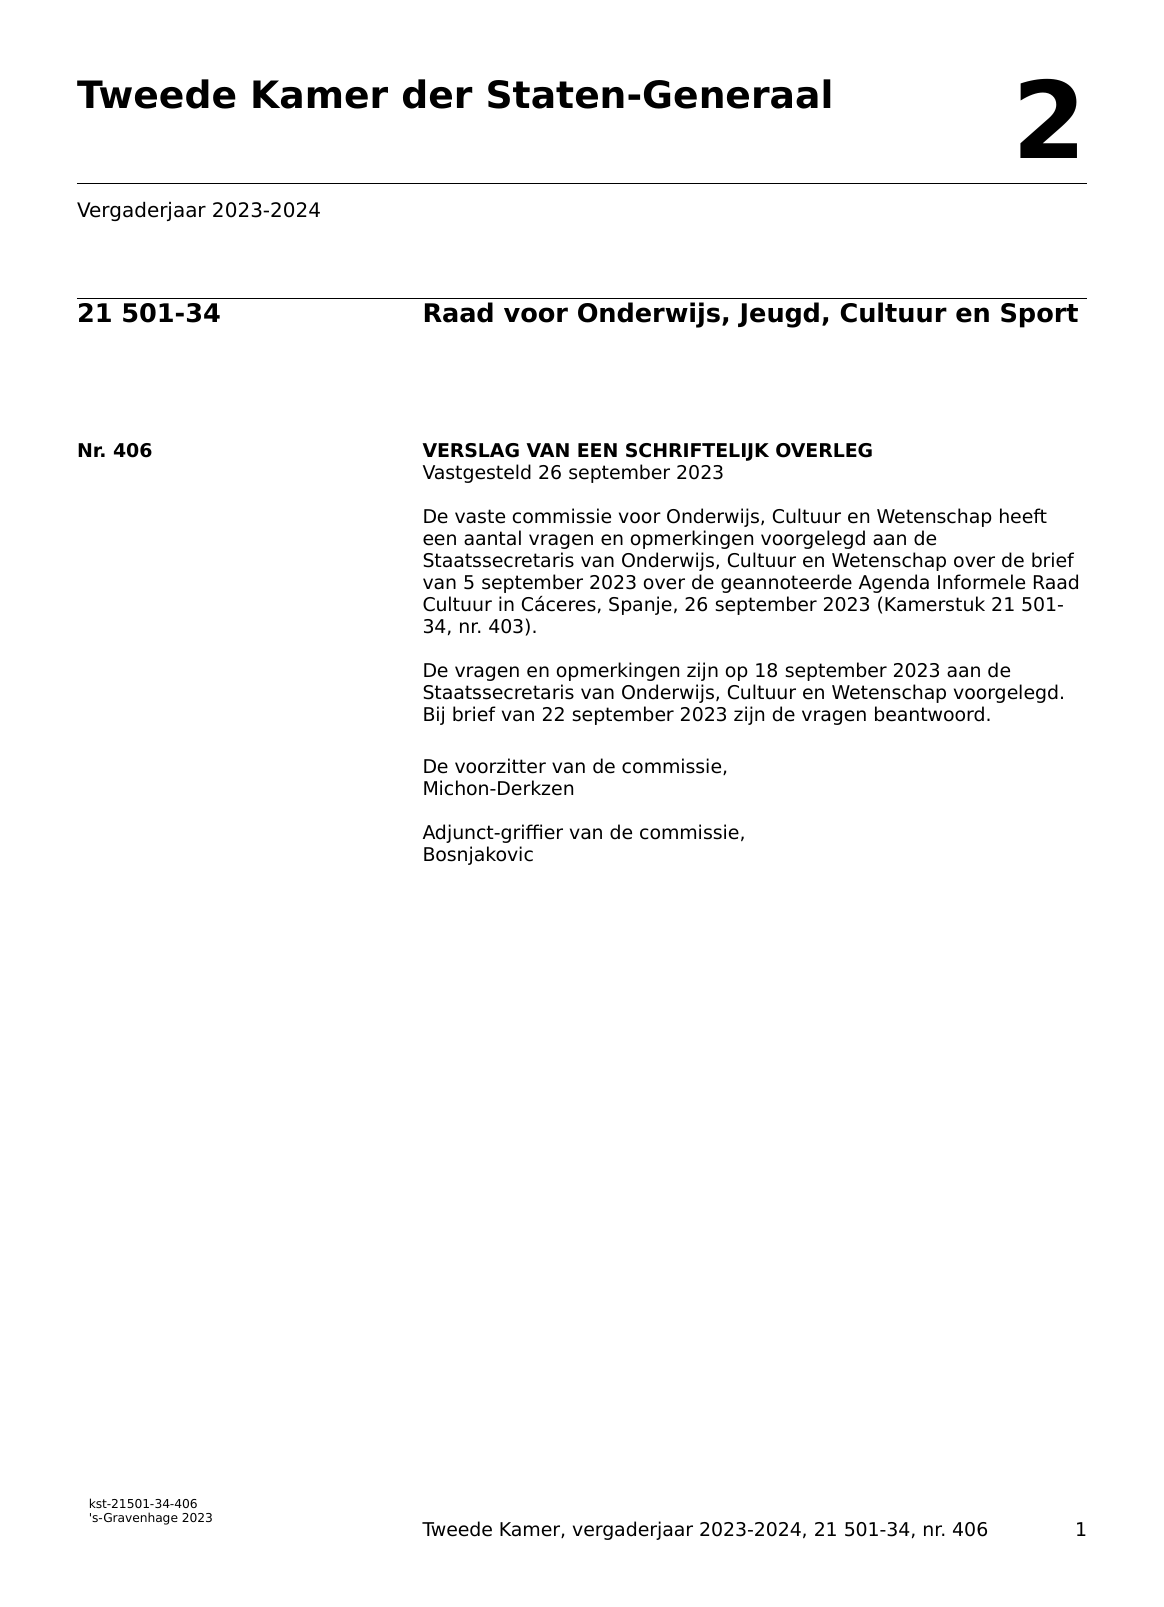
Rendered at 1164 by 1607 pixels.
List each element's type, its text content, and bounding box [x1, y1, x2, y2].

table_cell Vergaderjaar 2023-2024 [77, 184, 1087, 298]
subtitle 21 501-34 Raad voor Onderwijs, Jeugd, Cultuur en Sport [77, 299, 1087, 329]
text Vastgesteld 26 september 2023 [422, 462, 1087, 484]
table_header 2 [886, 59, 1087, 183]
text De vragen en opmerkingen zijn op 18 september 2023 aan de Staatssecretaris van Onderwijs, Cultuur en Wetenschap voorgelegd. Bij brief van 22 september 2023 zijn de vragen beantwoord. [422, 660, 1087, 726]
text kst-21501-34-406 [88, 1497, 323, 1511]
text 's-Gravenhage 2023 [88, 1511, 323, 1525]
text De vaste commissie voor Onderwijs, Cultuur en Wetenschap heeft een aantal vragen en opmerkingen voorgelegd aan de Staatssecretaris van Onderwijs, Cultuur en Wetenschap over de brief van 5 september 2023 over de geannoteerde Agenda Informele Raad Cultuur in Cáceres, Spanje, 26 september 2023 (Kamerstuk 21 501-34, nr. 403). [422, 506, 1087, 638]
text De voorzitter van de commissie, Michon-Derkzen [422, 756, 1087, 800]
table_header Tweede Kamer der Staten-Generaal [77, 59, 886, 183]
text Adjunct-griffier van de commissie, Bosnjakovic [422, 822, 1087, 866]
subtitle Nr. 406 VERSLAG VAN EEN SCHRIFTELIJK OVERLEG [77, 440, 1087, 462]
